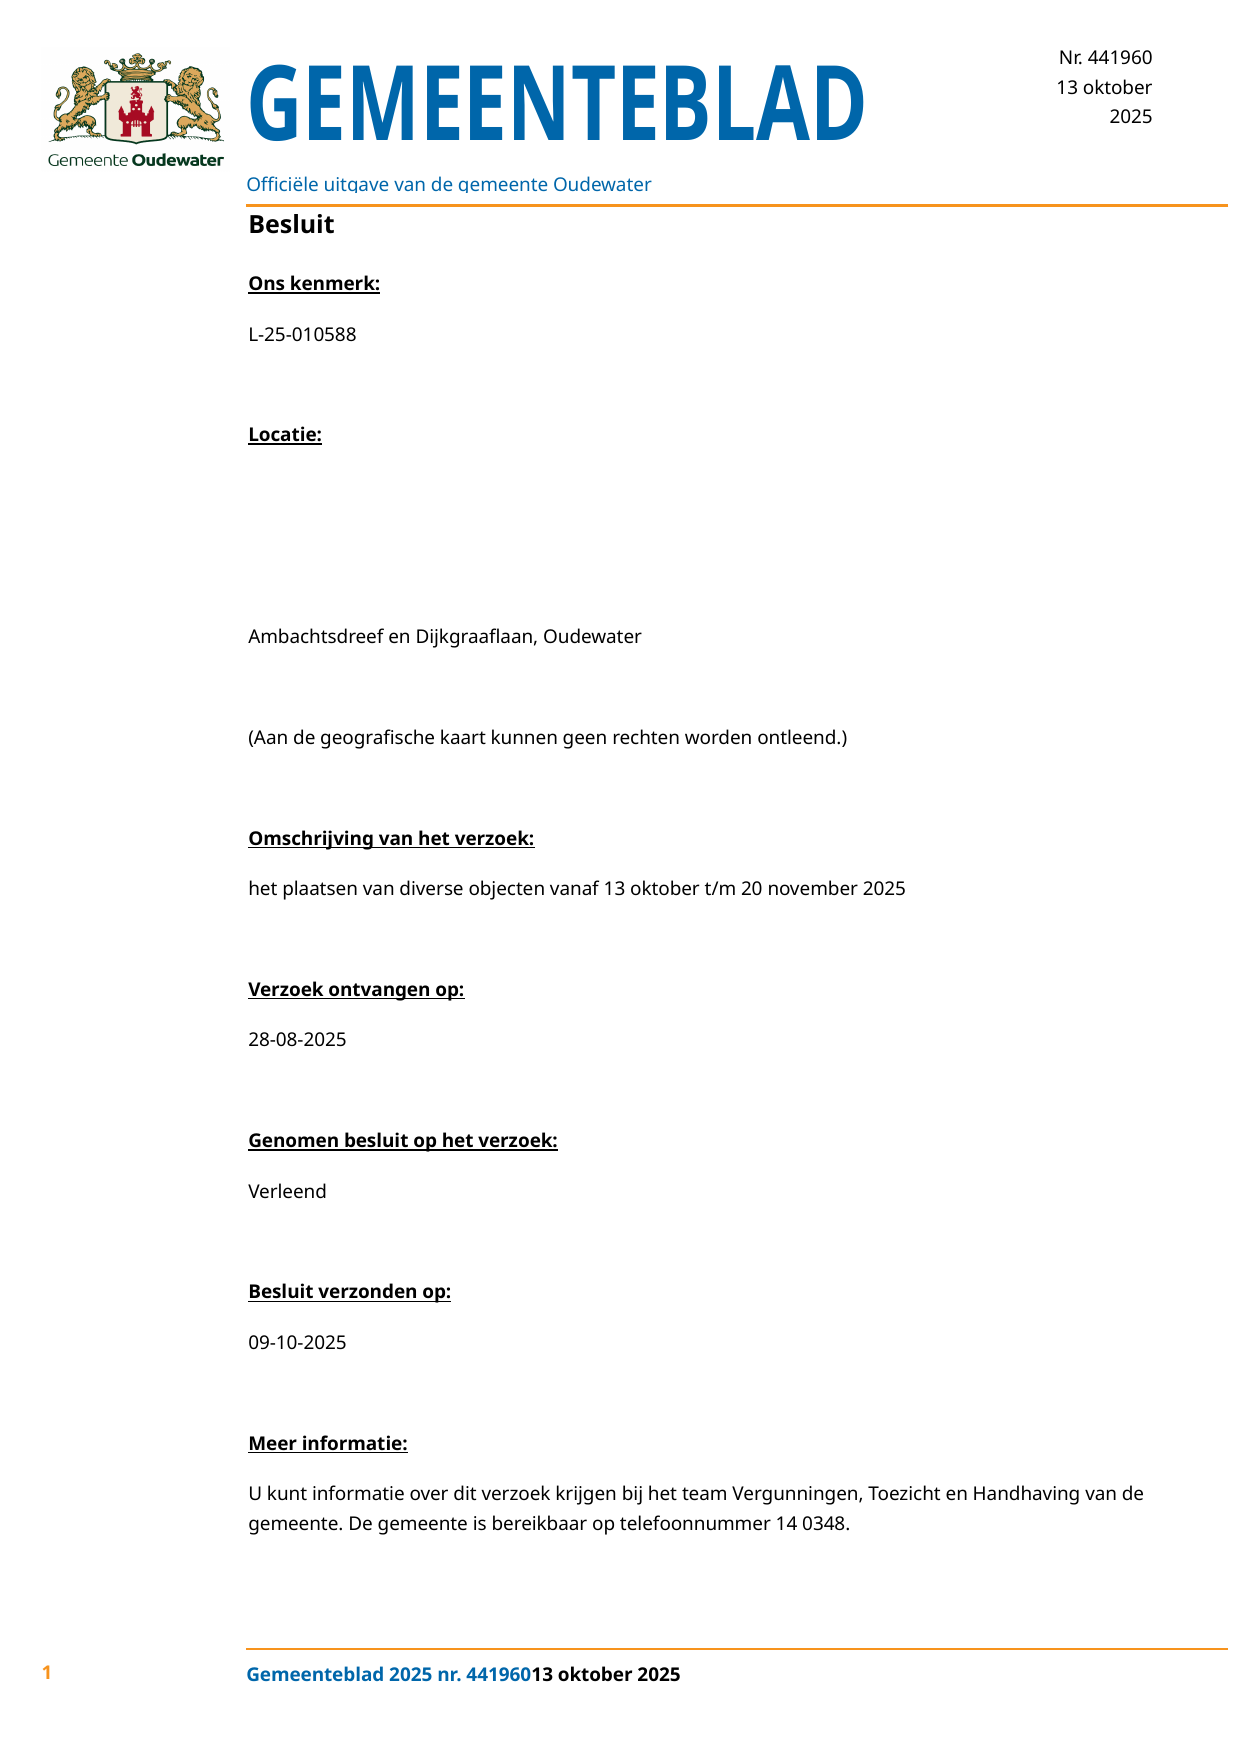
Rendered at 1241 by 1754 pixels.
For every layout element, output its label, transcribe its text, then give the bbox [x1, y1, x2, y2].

picture [41, 47, 231, 172]
text Genomen besluit op het verzoek: [248, 1127, 1152, 1153]
text (Aan de geografische kaart kunnen geen rechten worden ontleend.) [248, 724, 1152, 750]
text Locatie: [248, 422, 1152, 447]
text Ons kenmerk: [248, 270, 1152, 296]
text het plaatsen van diverse objecten vanaf 13 oktober t/m 20 november 2025 [248, 875, 1152, 901]
text 09-10-2025 [248, 1329, 1152, 1355]
text Meer informatie: [248, 1430, 1152, 1456]
text Verleend [248, 1178, 1152, 1203]
text Besluit [248, 207, 1152, 241]
text 28-08-2025 [248, 1027, 1152, 1052]
text Ambachtsdreef en Dijkgraaflaan, Oudewater [248, 623, 1152, 649]
text Besluit verzonden op: [248, 1279, 1152, 1304]
text Verzoek ontvangen op: [248, 976, 1152, 1002]
text L-25-010588 [248, 321, 1152, 346]
text Omschrijving van het verzoek: [248, 825, 1152, 851]
text U kunt informatie over dit verzoek krijgen bij het team Vergunningen, Toezicht en Handhaving van de gemeente. De gemeente is bereikbaar op telefoonnummer 14 0348. [248, 1480, 1152, 1536]
